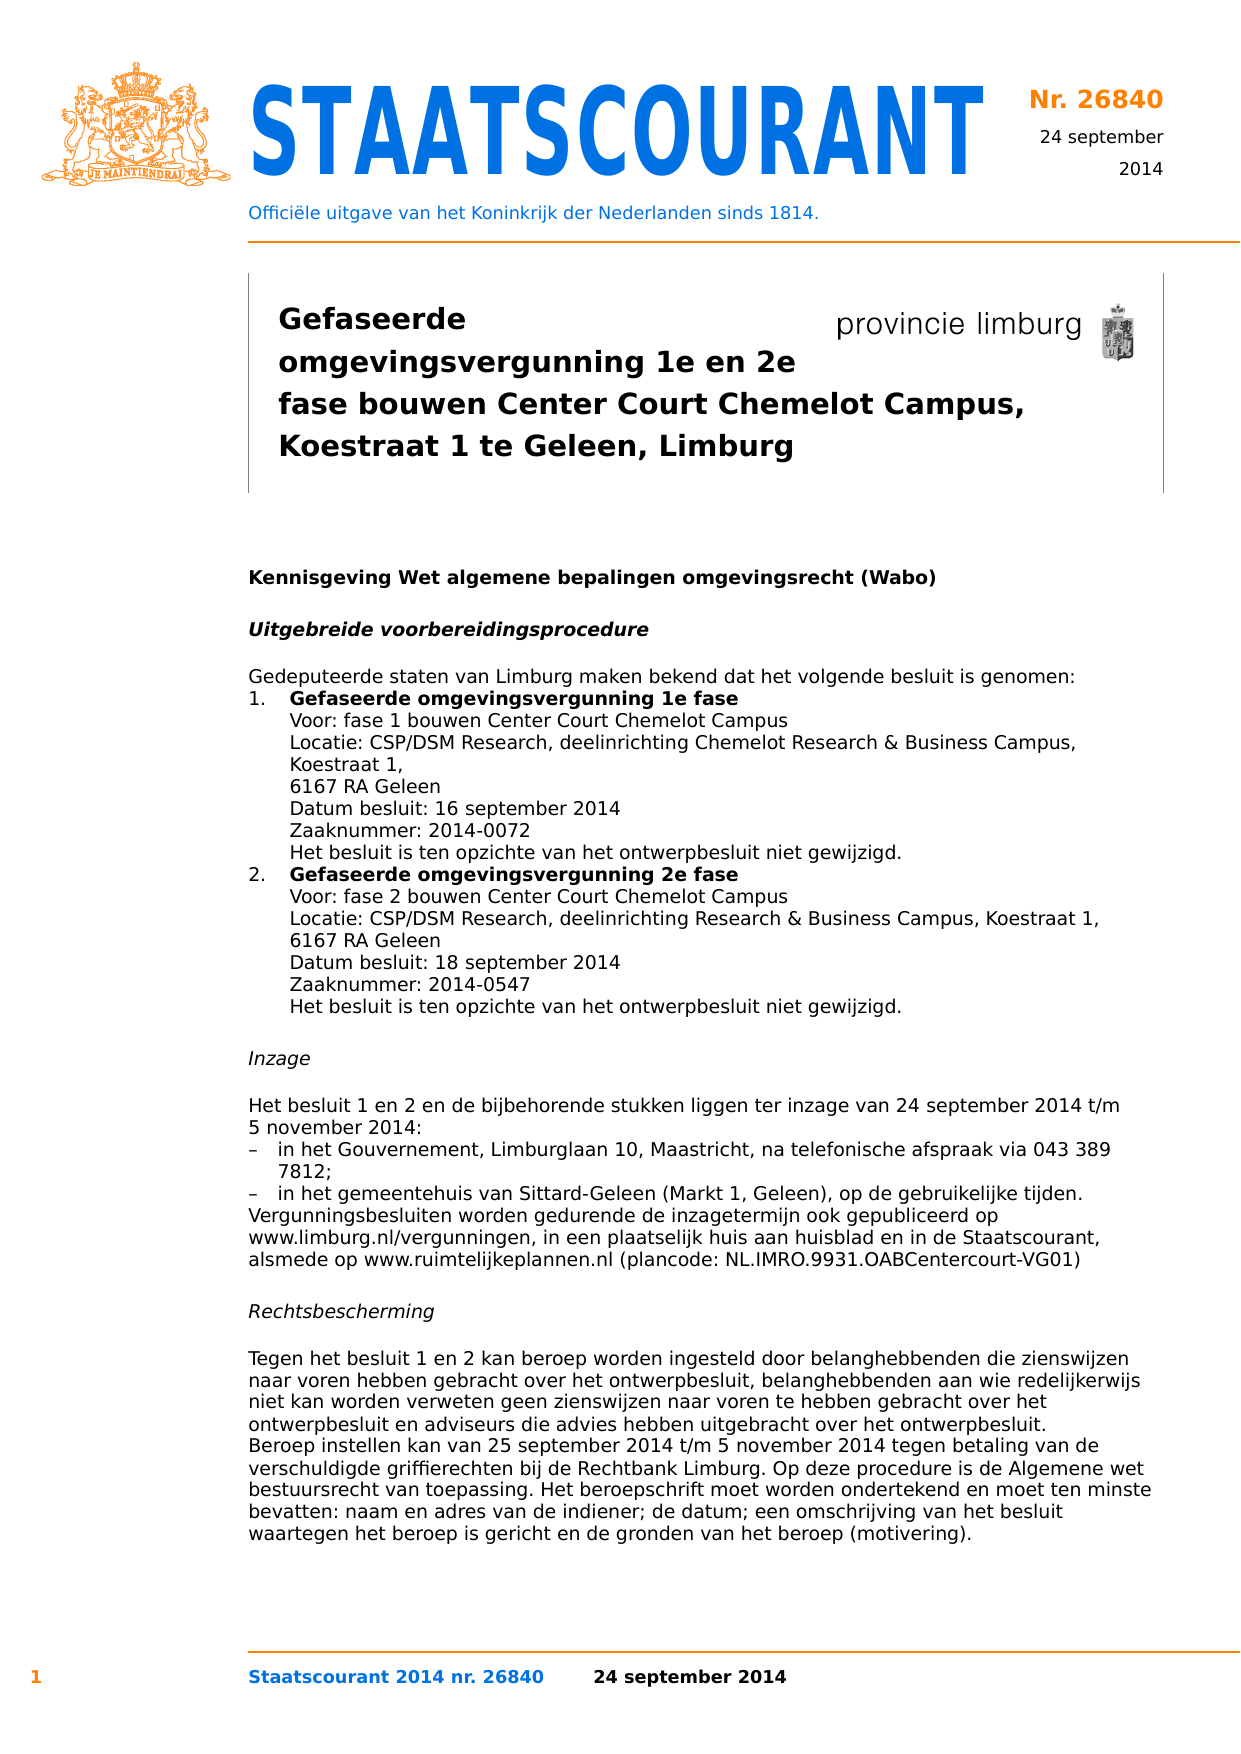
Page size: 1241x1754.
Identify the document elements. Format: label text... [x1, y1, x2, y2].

text 6167 RA Geleen [289, 930, 1163, 952]
text Locatie: CSP/DSM Research, deelinrichting Research & Business Campus, Koestraat 1, [289, 908, 1163, 930]
text Voor: fase 1 bouwen Center Court Chemelot Campus [289, 710, 1163, 732]
picture [41, 62, 231, 186]
text Datum besluit: 18 september 2014 [289, 952, 1163, 974]
table_cell 24 september [998, 121, 1240, 153]
subtitle Inzage [248, 1048, 1163, 1070]
table_header STAATSCOURANT [248, 62, 998, 203]
text Het besluit is ten opzichte van het ontwerpbesluit niet gewijzigd. [289, 842, 1163, 864]
text Locatie: CSP/DSM Research, deelinrichting Chemelot Research & Business Campus, Koestraat 1, [289, 732, 1163, 776]
text Zaaknummer: 2014-0547 [289, 974, 1163, 996]
text Gedeputeerde staten van Limburg maken bekend dat het volgende besluit is genomen: [248, 666, 1163, 688]
text Datum besluit: 16 september 2014 [289, 798, 1163, 820]
text Vergunningsbesluiten worden gedurende de inzagetermijn ook gepubliceerd op www.limburg.nl/vergunningen, in een plaatselijk huis aan huisblad en in de Staatscourant, alsmede op www.ruimtelijkeplannen.nl (plancode: NL.IMRO.9931.OABCentercourt-VG01) [248, 1204, 1163, 1271]
text – in het Gouvernement, Limburglaan 10, Maastricht, na telefonische afspraak via 043 389 7812; [248, 1139, 1163, 1183]
text Tegen het besluit 1 en 2 kan beroep worden ingesteld door belanghebbenden die zienswijzen naar voren hebben gebracht over het ontwerpbesluit, belanghebbenden aan wie redelijkerwijs niet kan worden verweten geen zienswijzen naar voren te hebben gebracht over het ontwerpbesluit en adviseurs die advies hebben uitgebracht over het ontwerpbesluit. [248, 1347, 1163, 1435]
text Het besluit is ten opzichte van het ontwerpbesluit niet gewijzigd. [289, 996, 1163, 1018]
text – in het gemeentehuis van Sittard-Geleen (Markt 1, Geleen), op de gebruikelijke tijden. [248, 1183, 1163, 1204]
text 1. Gefaseerde omgevingsvergunning 1e fase [248, 688, 1163, 710]
text Het besluit 1 en 2 en de bijbehorende stukken liggen ter inzage van 24 september 2014 t/m 5 november 2014: [248, 1095, 1163, 1139]
text Zaaknummer: 2014-0072 [289, 820, 1163, 842]
text 6167 RA Geleen [289, 776, 1163, 798]
subtitle Rechtsbescherming [248, 1301, 1163, 1322]
table_cell 2014 [998, 153, 1240, 203]
subtitle Uitgebreide voorbereidingsprocedure [248, 619, 1163, 641]
text 2. Gefaseerde omgevingsvergunning 2e fase [248, 864, 1163, 886]
text Voor: fase 2 bouwen Center Court Chemelot Campus [289, 886, 1163, 908]
table_header [25, 62, 248, 241]
subtitle Gefaseerde omgevingsvergunning 1e en 2e fase bouwen Center Court Chemelot Campus, Koestraat 1 te Geleen, Limburg [249, 273, 1163, 493]
picture [838, 302, 1134, 362]
table_header Nr. 26840 [998, 62, 1240, 121]
subtitle Kennisgeving Wet algemene bepalingen omgevingsrecht (Wabo) [248, 567, 1163, 589]
text Beroep instellen kan van 25 september 2014 t/m 5 november 2014 tegen betaling van de verschuldigde griffierechten bij de Rechtbank Limburg. Op deze procedure is de Algemene wet bestuursrecht van toepassing. Het beroepschrift moet worden ondertekend en moet ten minste bevatten: naam en adres van de indiener; de datum; een omschrijving van het besluit waartegen het beroep is gericht en de gronden van het beroep (motivering). [248, 1435, 1163, 1545]
table_cell Officiële uitgave van het Koninkrijk der Nederlanden sinds 1814. [248, 203, 1240, 241]
